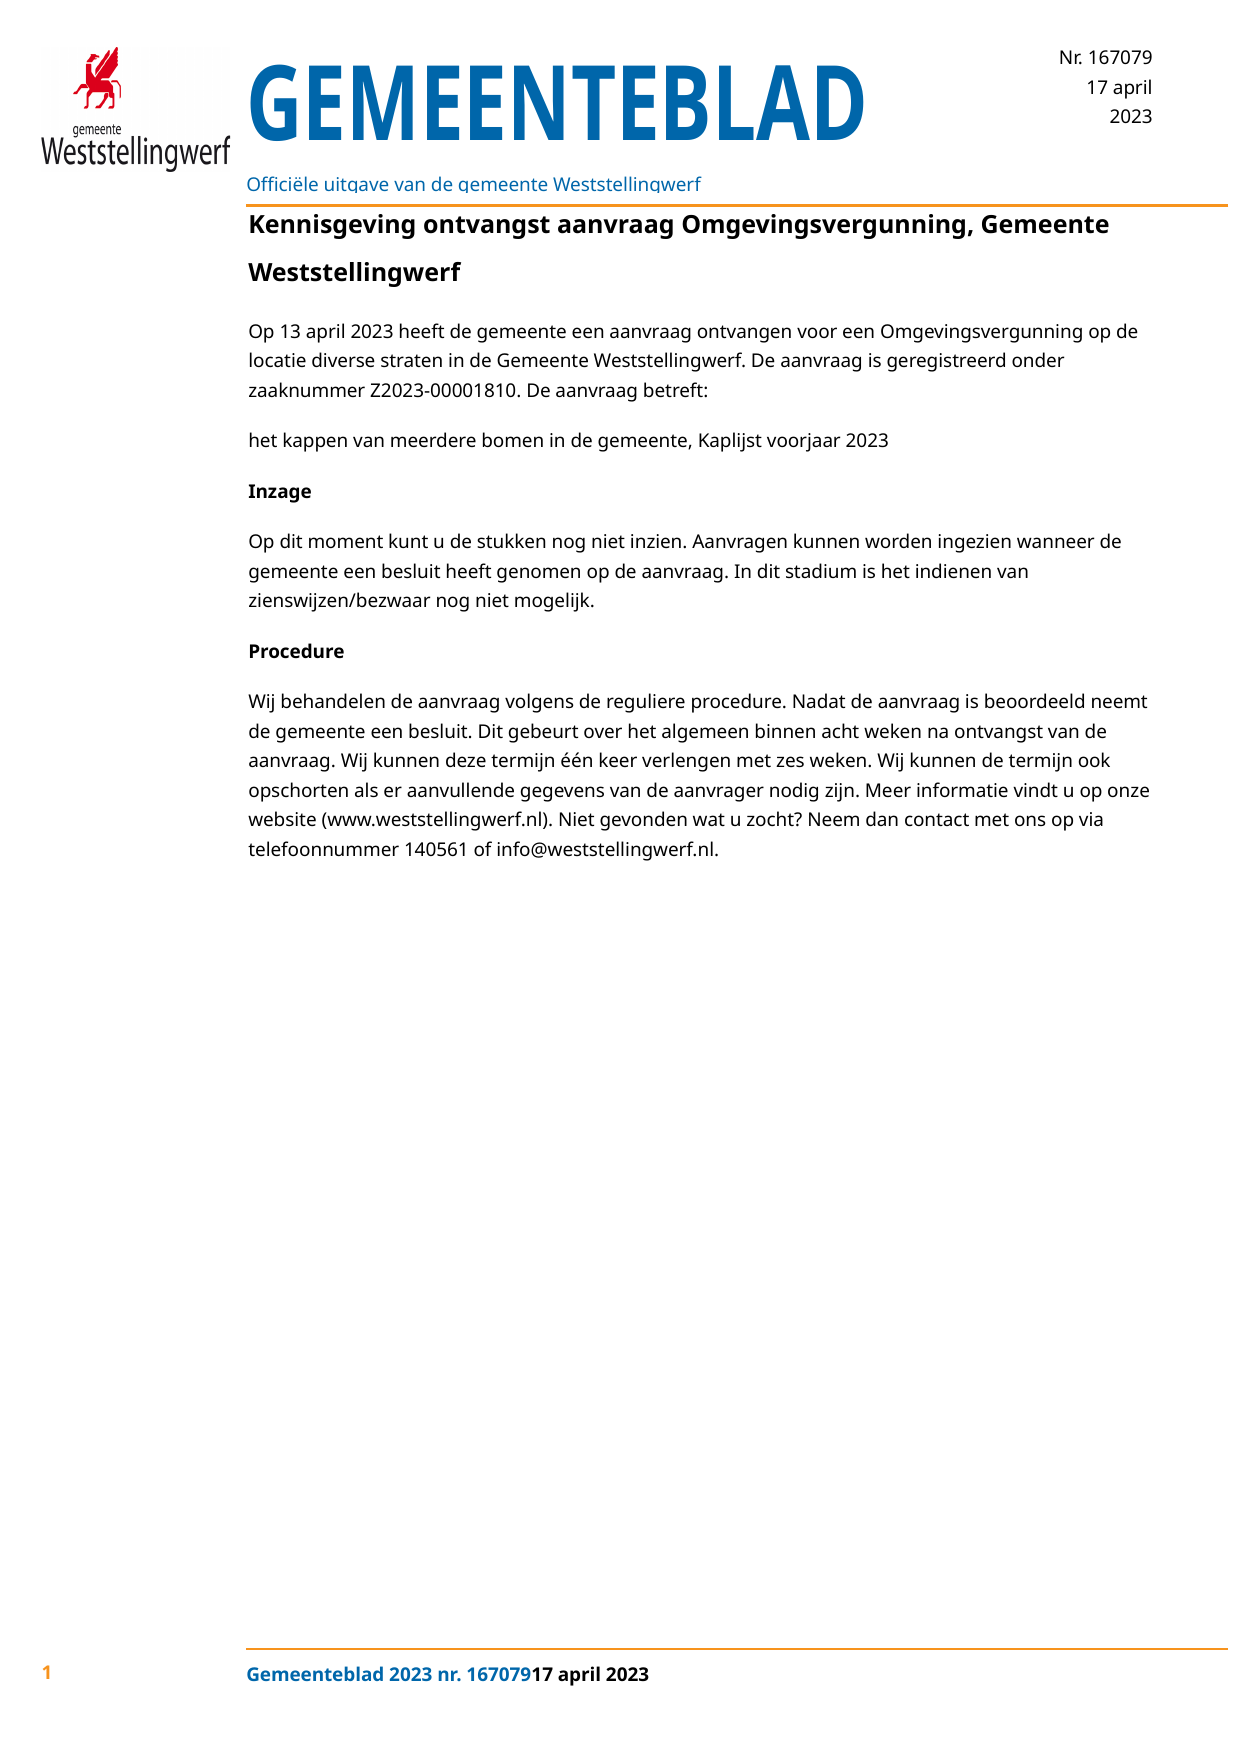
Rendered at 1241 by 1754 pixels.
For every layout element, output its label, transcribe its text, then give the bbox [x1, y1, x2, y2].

text Op 13 april 2023 heeft de gemeente een aanvraag ontvangen voor een Omgevingsvergunning op de locatie diverse straten in de Gemeente Weststellingwerf. De aanvraag is geregistreerd onder zaaknummer Z2023-00001810. De aanvraag betreft: [248, 318, 1152, 403]
text het kappen van meerdere bomen in de gemeente, Kaplijst voorjaar 2023 [248, 427, 1152, 453]
text Kennisgeving ontvangst aanvraag Omgevingsvergunning, Gemeente Weststellingwerf [248, 207, 1152, 288]
text Inzage [248, 478, 1152, 504]
text Wij behandelen de aanvraag volgens de reguliere procedure. Nadat de aanvraag is beoordeeld neemt de gemeente een besluit. Dit gebeurt over het algemeen binnen acht weken na ontvangst van de aanvraag. Wij kunnen deze termijn één keer verlengen met zes weken. Wij kunnen de termijn ook opschorten als er aanvullende gegevens van de aanvrager nodig zijn. Meer informatie vindt u op onze website (www.weststellingwerf.nl). Niet gevonden wat u zocht? Neem dan contact met ons op via telefoonnummer 140561 of info@weststellingwerf.nl. [248, 688, 1152, 862]
picture [41, 47, 231, 172]
text Procedure [248, 638, 1152, 664]
text Op dit moment kunt u de stukken nog niet inzien. Aanvragen kunnen worden ingezien wanneer de gemeente een besluit heeft genomen op de aanvraag. In dit stadium is het indienen van zienswijzen/bezwaar nog niet mogelijk. [248, 528, 1152, 613]
